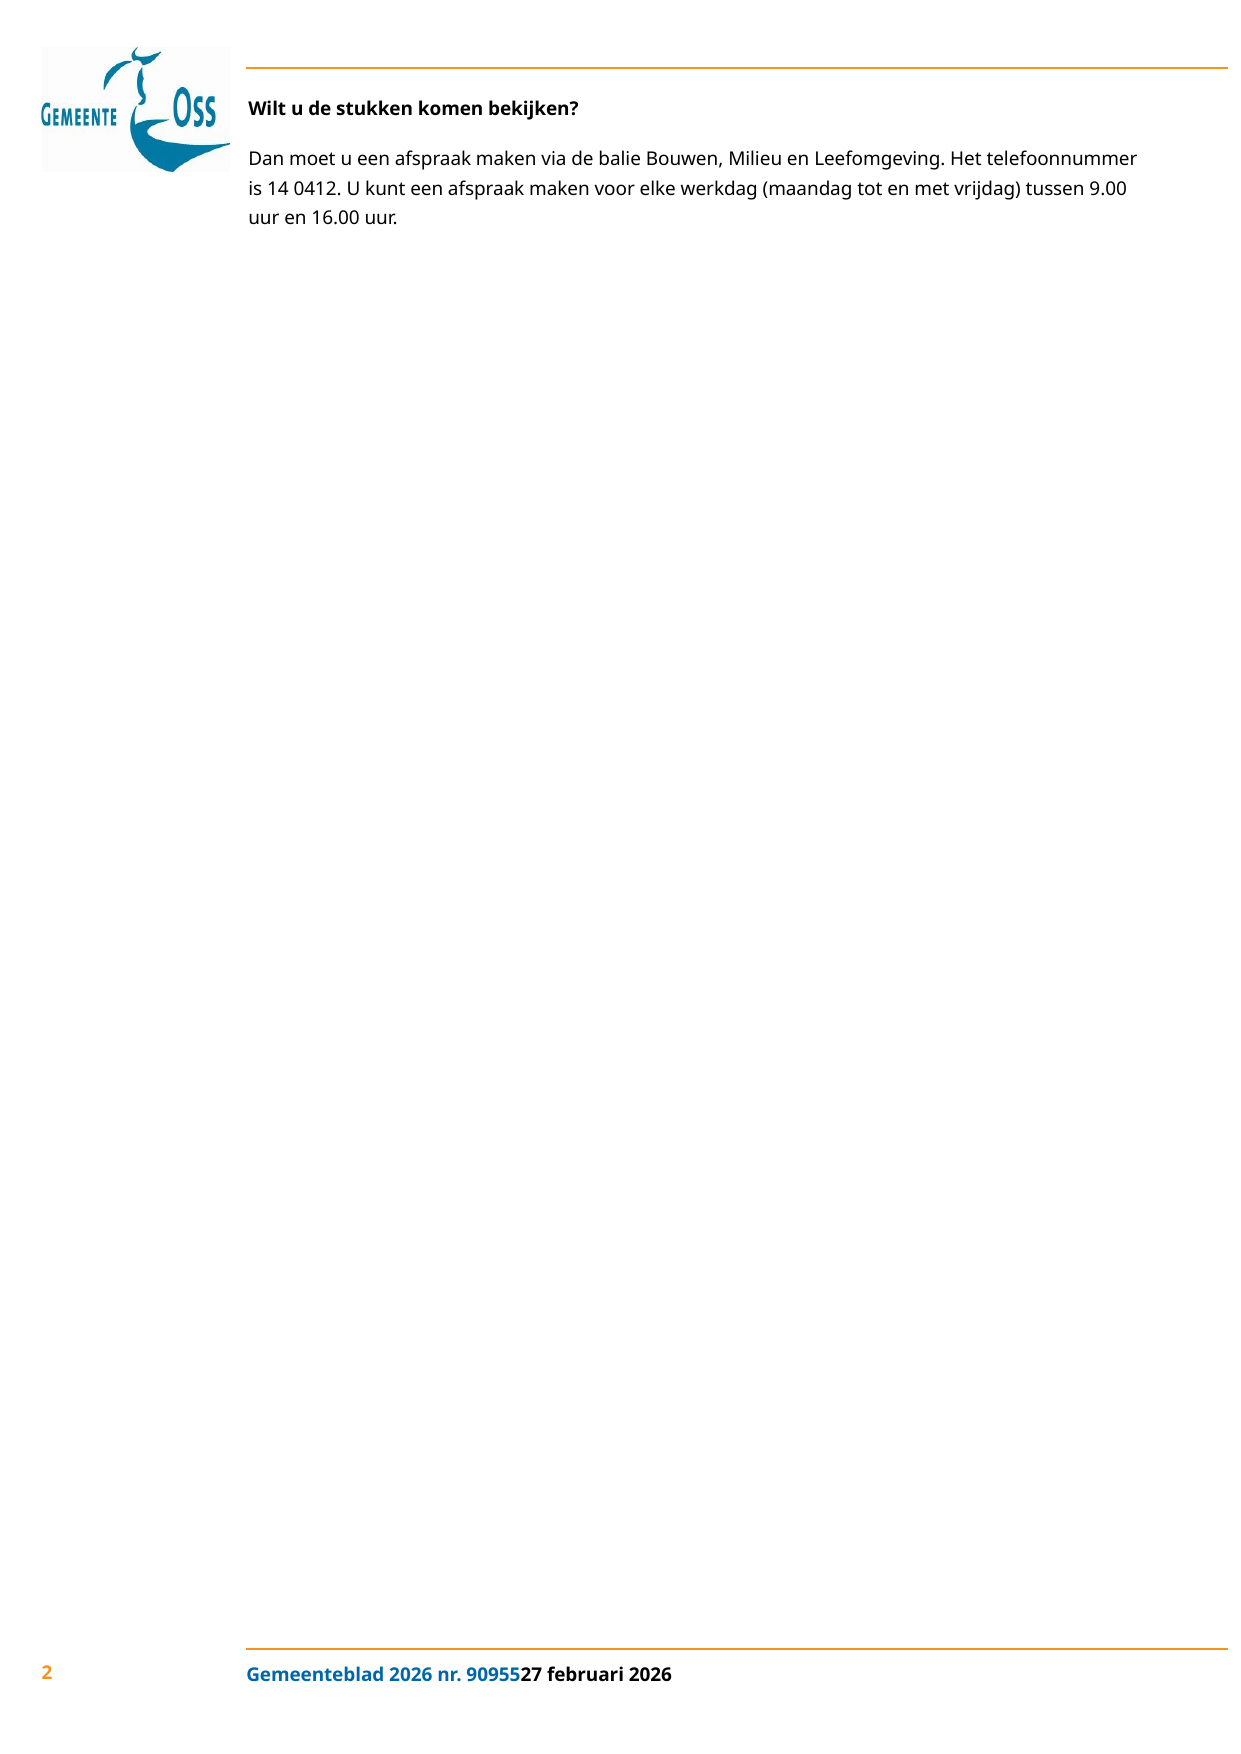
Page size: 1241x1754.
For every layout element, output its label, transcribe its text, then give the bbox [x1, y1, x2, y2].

text Wilt u de stukken komen bekijken? [248, 95, 1152, 121]
text Dan moet u een afspraak maken via de balie Bouwen, Milieu en Leefomgeving. Het telefoonnummer is 14 0412. U kunt een afspraak maken voor elke werkdag (maandag tot en met vrijdag) tussen 9.00 uur en 16.00 uur. [248, 145, 1152, 230]
picture [41, 47, 231, 172]
